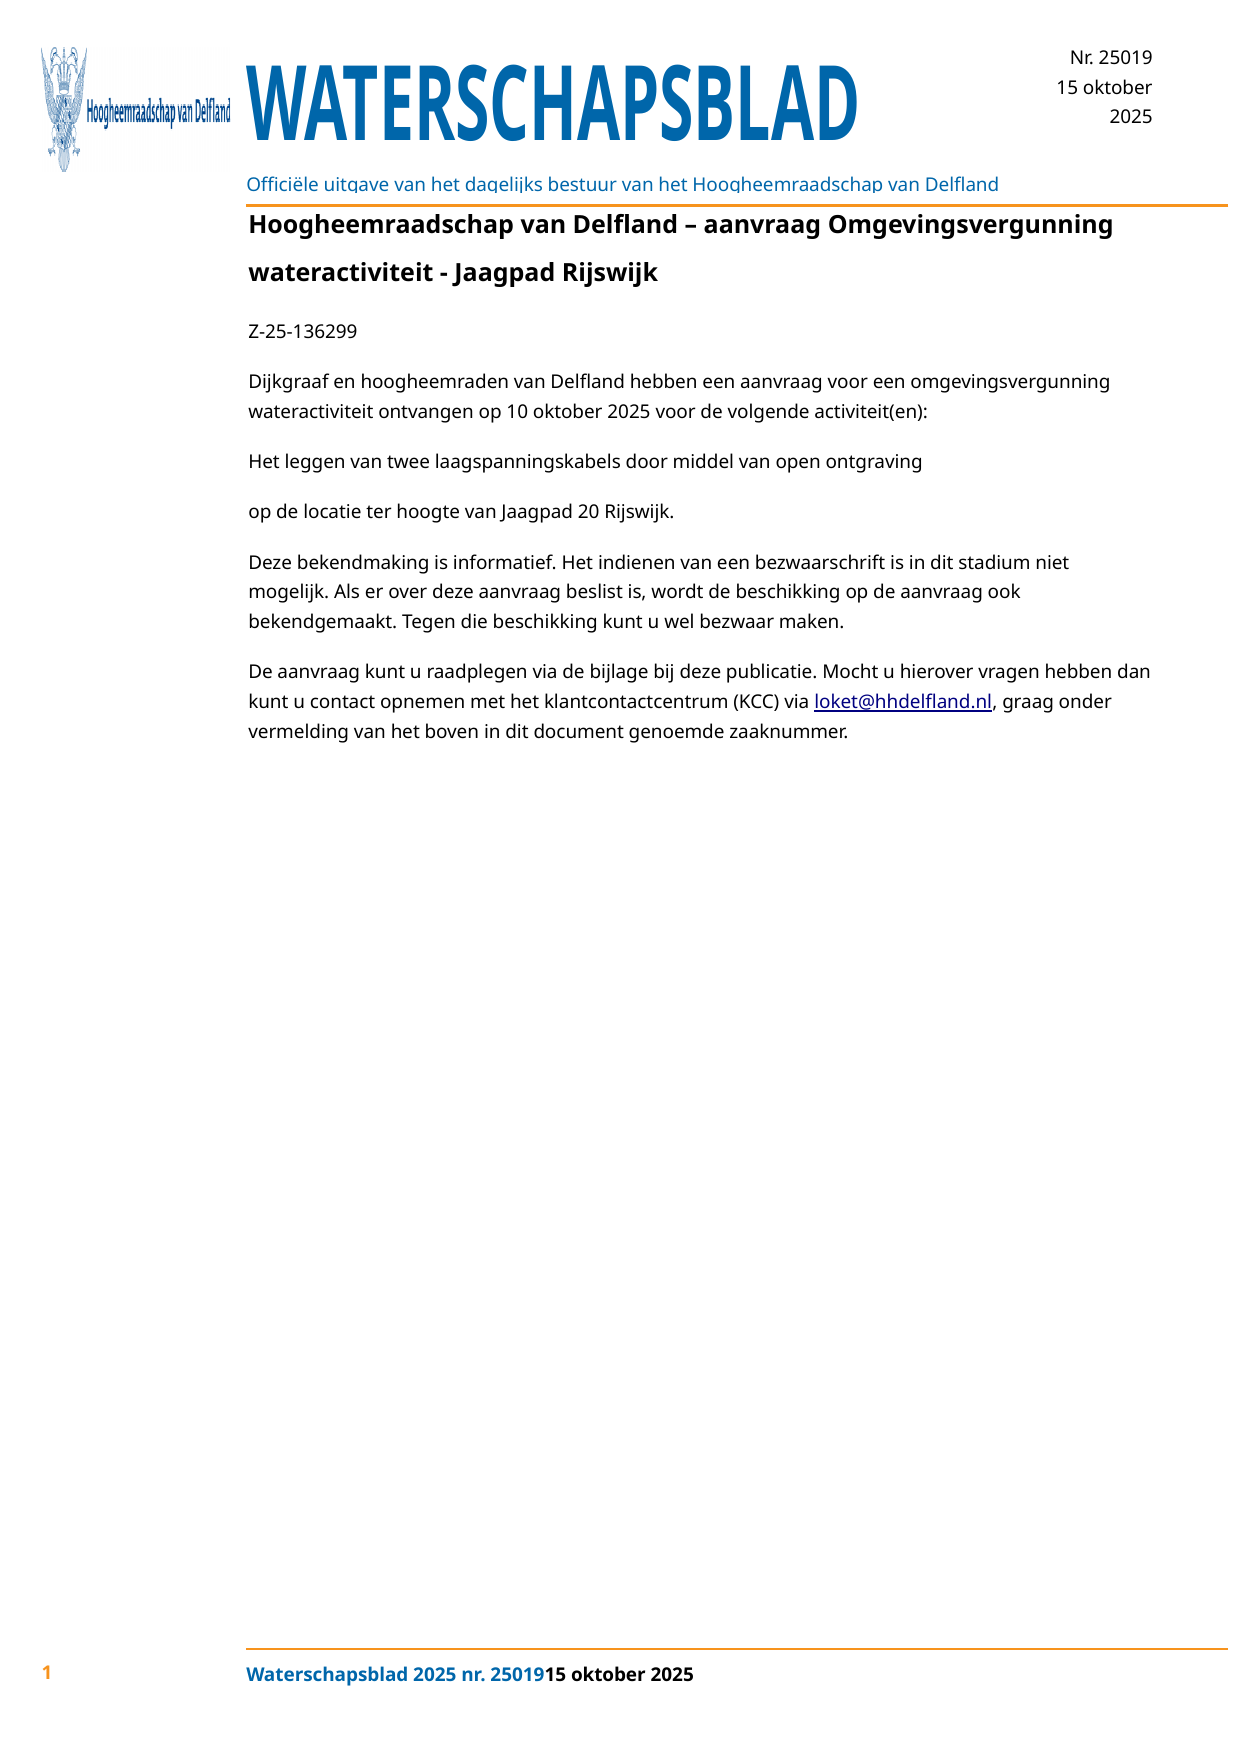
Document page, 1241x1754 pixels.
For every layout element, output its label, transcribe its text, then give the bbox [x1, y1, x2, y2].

picture [41, 47, 231, 172]
text De aanvraag kunt u raadplegen via de bijlage bij deze publicatie. Mocht u hierover vragen hebben dan kunt u contact opnemen met het klantcontactcentrum (KCC) via loket@hhdelfland.nl, graag onder vermelding van het boven in dit document genoemde zaaknummer. [248, 659, 1152, 744]
text Dijkgraaf en hoogheemraden van Delfland hebben een aanvraag voor een omgevingsvergunning wateractiviteit ontvangen op 10 oktober 2025 voor de volgende activiteit(en): [248, 368, 1152, 424]
text Z-25-136299 [248, 318, 1152, 344]
text op de locatie ter hoogte van Jaagpad 20 Rijswijk. [248, 499, 1152, 524]
text Het leggen van twee laagspanningskabels door middel van open ontgraving [248, 448, 1152, 474]
text Hoogheemraadschap van Delfland – aanvraag Omgevingsvergunning wateractiviteit - Jaagpad Rijswijk [248, 207, 1152, 288]
text Deze bekendmaking is informatief. Het indienen van een bezwaarschrift is in dit stadium niet mogelijk. Als er over deze aanvraag beslist is, wordt de beschikking op de aanvraag ook bekendgemaakt. Tegen die beschikking kunt u wel bezwaar maken. [248, 549, 1152, 634]
